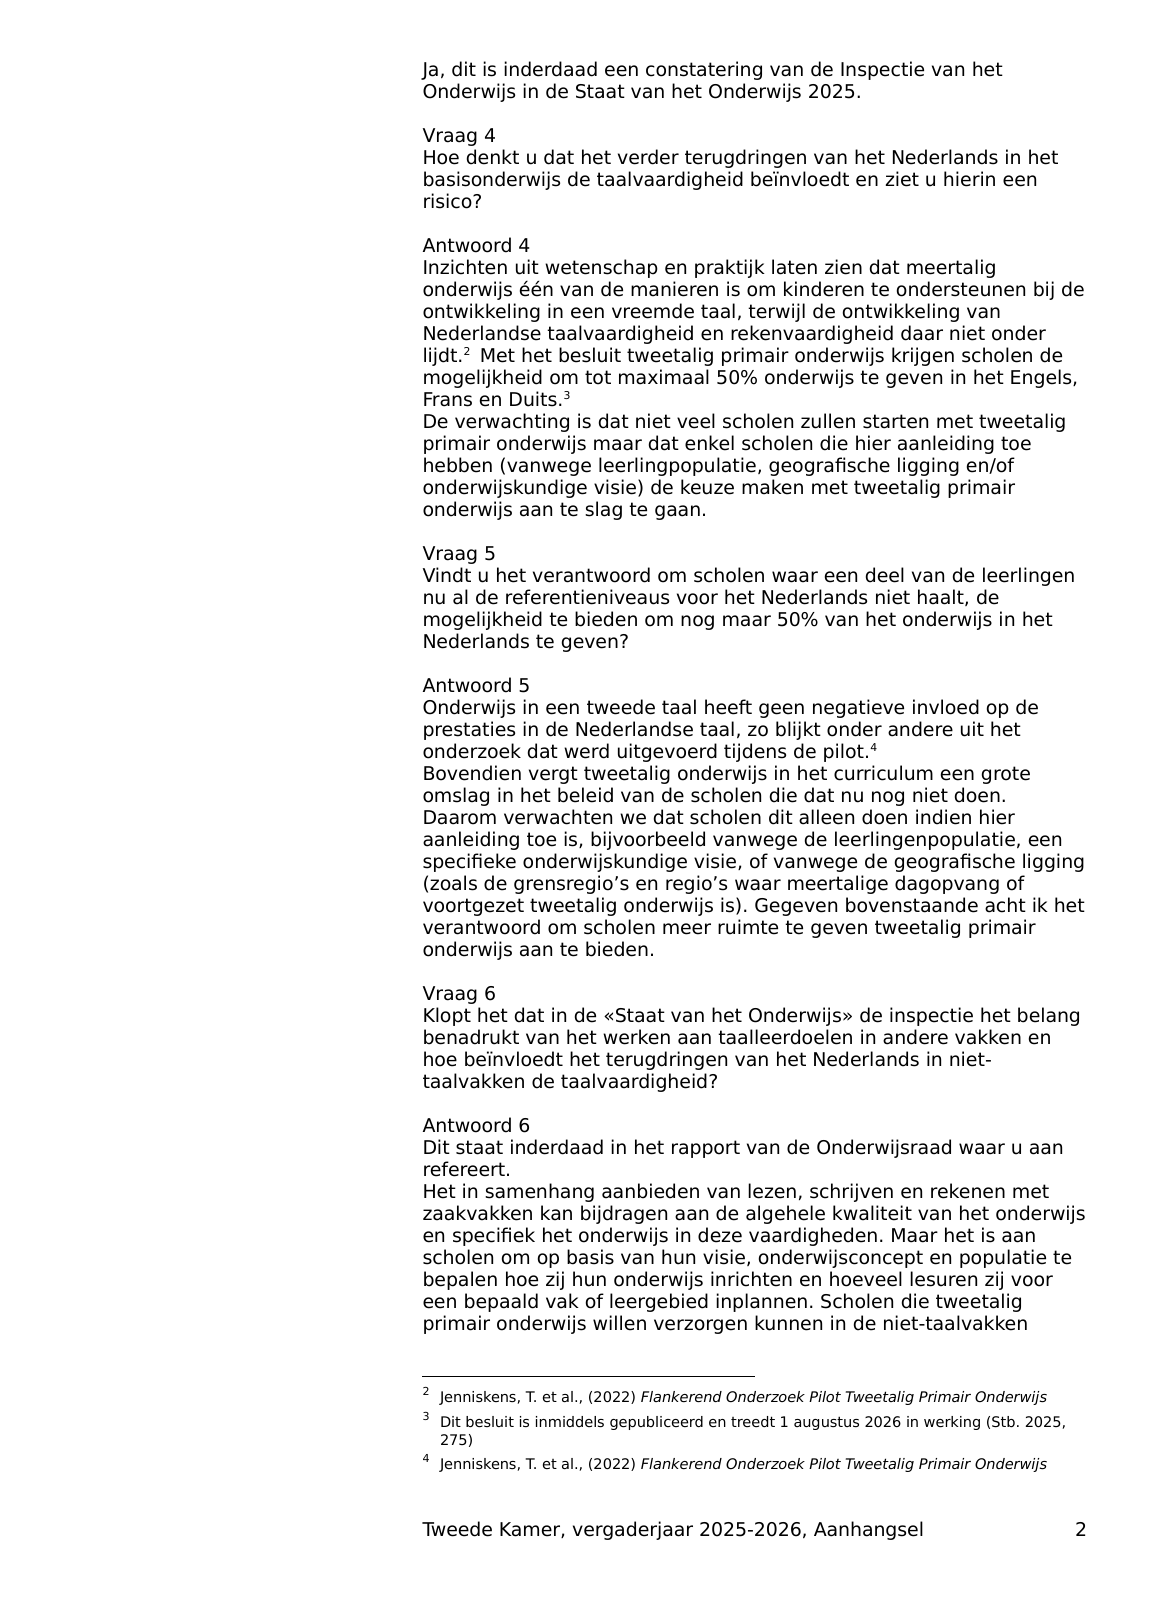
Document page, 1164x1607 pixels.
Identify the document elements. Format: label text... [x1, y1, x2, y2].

text Onderwijs in een tweede taal heeft geen negatieve invloed op de prestaties in de Nederlandse taal, zo blijkt onder andere uit het onderzoek dat werd uitgevoerd tijdens de pilot. [422, 697, 1087, 763]
text Vraag 5 [422, 543, 1087, 565]
text Vraag 6 [422, 983, 1087, 1005]
text Dit staat inderdaad in het rapport van de Onderwijsraad waar u aan refereert. [422, 1137, 1087, 1181]
text Antwoord 4 [422, 235, 1087, 257]
text Klopt het dat in de «Staat van het Onderwijs» de inspectie het belang benadrukt van het werken aan taalleerdoelen in andere vakken en hoe beïnvloedt het terugdringen van het Nederlands in niet-taalvakken de taalvaardigheid? [422, 1005, 1087, 1093]
text Hoe denkt u dat het verder terugdringen van het Nederlands in het basisonderwijs de taalvaardigheid beïnvloedt en ziet u hierin een risico? [422, 147, 1087, 213]
text Het in samenhang aanbieden van lezen, schrijven en rekenen met zaakvakken kan bijdragen aan de algehele kwaliteit van het onderwijs en specifiek het onderwijs in deze vaardigheden. Maar het is aan scholen om op basis van hun visie, onderwijsconcept en populatie te bepalen hoe zij hun onderwijs inrichten en hoeveel lesuren zij voor een bepaald vak of leergebied inplannen. Scholen die tweetalig primair onderwijs willen verzorgen kunnen in de niet-taalvakken [422, 1181, 1087, 1335]
text Vindt u het verantwoord om scholen waar een deel van de leerlingen nu al de referentieniveaus voor het Nederlands niet haalt, de mogelijkheid te bieden om nog maar 50% van het onderwijs in het Nederlands te geven? [422, 565, 1087, 653]
text Inzichten uit wetenschap en praktijk laten zien dat meertalig onderwijs één van de manieren is om kinderen te ondersteunen bij de ontwikkeling in een vreemde taal, terwijl de ontwikkeling van Nederlandse taalvaardigheid en rekenvaardigheid daar niet onder lijdt. Met het besluit tweetalig primair onderwijs krijgen scholen de mogelijkheid om tot maximaal 50% onderwijs te geven in het Engels, Frans en Duits. [422, 257, 1087, 411]
text Dit besluit is inmiddels gepubliceerd en treedt 1 augustus 2026 in werking (Stb. 2025, 275) [422, 1410, 1087, 1449]
text Ja, dit is inderdaad een constatering van de Inspectie van het Onderwijs in de Staat van het Onderwijs 2025. [422, 59, 1087, 103]
text Antwoord 6 [422, 1115, 1087, 1137]
text De verwachting is dat niet veel scholen zullen starten met tweetalig primair onderwijs maar dat enkel scholen die hier aanleiding toe hebben (vanwege leerlingpopulatie, geografische ligging en/of onderwijskundige visie) de keuze maken met tweetalig primair onderwijs aan te slag te gaan. [422, 411, 1087, 521]
text Jenniskens, T. et al., (2022) Flankerend Onderzoek Pilot Tweetalig Primair Onderwijs [422, 1452, 1087, 1474]
text Bovendien vergt tweetalig onderwijs in het curriculum een grote omslag in het beleid van de scholen die dat nu nog niet doen. Daarom verwachten we dat scholen dit alleen doen indien hier aanleiding toe is, bijvoorbeeld vanwege de leerlingenpopulatie, een specifieke onderwijskundige visie, of vanwege de geografische ligging (zoals de grensregio’s en regio’s waar meertalige dagopvang of voortgezet tweetalig onderwijs is). Gegeven bovenstaande acht ik het verantwoord om scholen meer ruimte te geven tweetalig primair onderwijs aan te bieden. [422, 763, 1087, 961]
text Vraag 4 [422, 125, 1087, 147]
text Antwoord 5 [422, 675, 1087, 697]
text Jenniskens, T. et al., (2022) Flankerend Onderzoek Pilot Tweetalig Primair Onderwijs [422, 1385, 1087, 1407]
